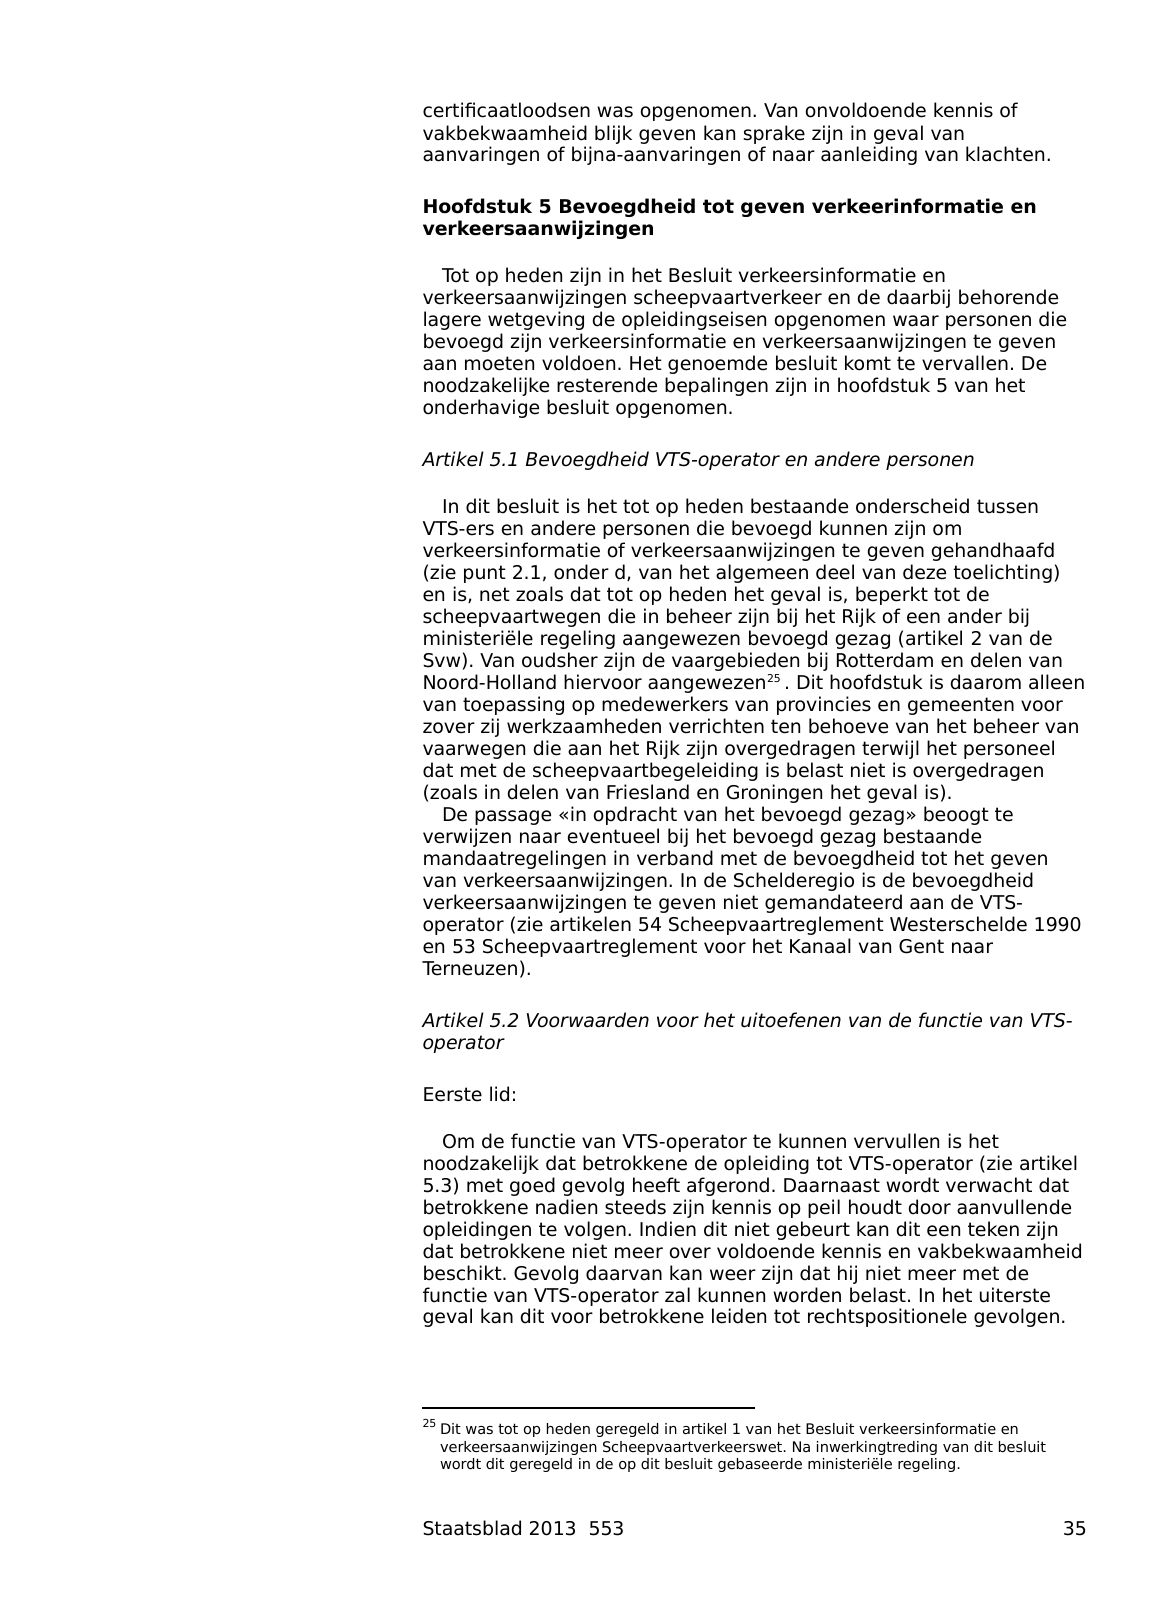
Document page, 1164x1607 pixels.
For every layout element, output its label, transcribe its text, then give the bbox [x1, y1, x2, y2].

text Dit was tot op heden geregeld in artikel 1 van het Besluit verkeersinformatie en verkeersaanwijzingen Scheepvaartverkeerswet. Na inwerkingtreding van dit besluit wordt dit geregeld in de op dit besluit gebaseerde ministeriële regeling. [422, 1417, 1087, 1473]
subtitle Artikel 5.2 Voorwaarden voor het uitoefenen van de functie van VTS-operator [422, 1010, 1087, 1054]
text Tot op heden zijn in het Besluit verkeersinformatie en verkeersaanwijzingen scheepvaartverkeer en de daarbij behorende lagere wetgeving de opleidingseisen opgenomen waar personen die bevoegd zijn verkeersinformatie en verkeersaanwijzingen te geven aan moeten voldoen. Het genoemde besluit komt te vervallen. De noodzakelijke resterende bepalingen zijn in hoofdstuk 5 van het onderhavige besluit opgenomen. [422, 265, 1087, 419]
text De passage «in opdracht van het bevoegd gezag» beoogt te verwijzen naar eventueel bij het bevoegd gezag bestaande mandaatregelingen in verband met de bevoegdheid tot het geven van verkeersaanwijzingen. In de Schelderegio is de bevoegdheid verkeersaanwijzingen te geven niet gemandateerd aan de VTS-operator (zie artikelen 54 Scheepvaartreglement Westerschelde 1990 en 53 Scheepvaartreglement voor het Kanaal van Gent naar Terneuzen). [422, 804, 1087, 980]
subtitle Eerste lid: [422, 1084, 1087, 1106]
text certificaatloodsen was opgenomen. Van onvoldoende kennis of vakbekwaamheid blijk geven kan sprake zijn in geval van aanvaringen of bijna-aanvaringen of naar aanleiding van klachten. [422, 100, 1087, 166]
text Om de functie van VTS-operator te kunnen vervullen is het noodzakelijk dat betrokkene de opleiding tot VTS-operator (zie artikel 5.3) met goed gevolg heeft afgerond. Daarnaast wordt verwacht dat betrokkene nadien steeds zijn kennis op peil houdt door aanvullende opleidingen te volgen. Indien dit niet gebeurt kan dit een teken zijn dat betrokkene niet meer over voldoende kennis en vakbekwaamheid beschikt. Gevolg daarvan kan weer zijn dat hij niet meer met de functie van VTS-operator zal kunnen worden belast. In het uiterste geval kan dit voor betrokkene leiden tot rechtspositionele gevolgen. [422, 1131, 1087, 1328]
subtitle Hoofdstuk 5 Bevoegdheid tot geven verkeerinformatie en verkeersaanwijzingen [422, 196, 1087, 240]
subtitle Artikel 5.1 Bevoegdheid VTS-operator en andere personen [422, 449, 1087, 471]
text In dit besluit is het tot op heden bestaande onderscheid tussen VTS-ers en andere personen die bevoegd kunnen zijn om verkeersinformatie of verkeersaanwijzingen te geven gehandhaafd (zie punt 2.1, onder d, van het algemeen deel van deze toelichting) en is, net zoals dat tot op heden het geval is, beperkt tot de scheepvaartwegen die in beheer zijn bij het Rijk of een ander bij ministeriële regeling aangewezen bevoegd gezag (artikel 2 van de Svw). Van oudsher zijn de vaargebieden bij Rotterdam en delen van Noord-Holland hiervoor aangewezen. Dit hoofdstuk is daarom alleen van toepassing op medewerkers van provincies en gemeenten voor zover zij werkzaamheden verrichten ten behoeve van het beheer van vaarwegen die aan het Rijk zijn overgedragen terwijl het personeel dat met de scheepvaartbegeleiding is belast niet is overgedragen (zoals in delen van Friesland en Groningen het geval is). [422, 496, 1087, 804]
